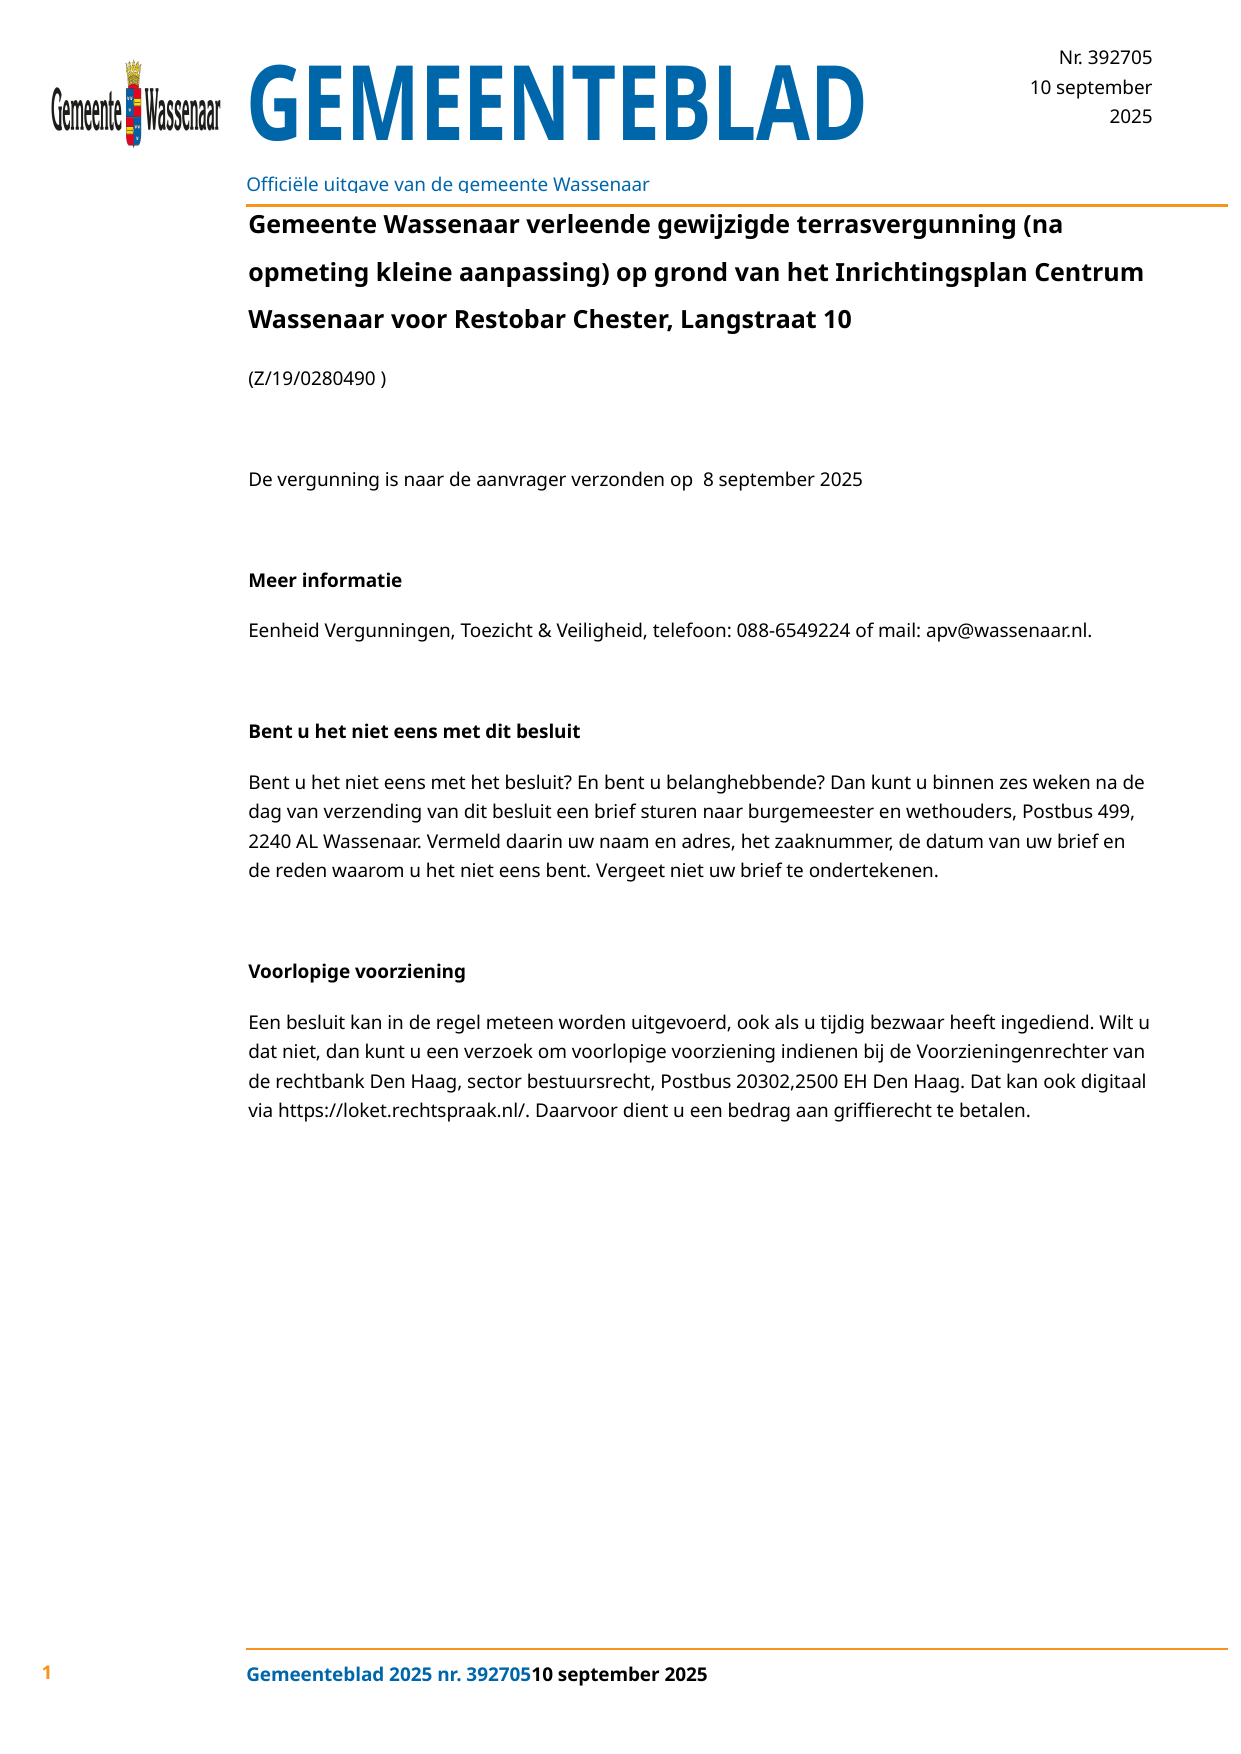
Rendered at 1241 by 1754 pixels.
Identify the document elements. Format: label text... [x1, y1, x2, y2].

text Een besluit kan in de regel meteen worden uitgevoerd, ook als u tijdig bezwaar heeft ingediend. Wilt u dat niet, dan kunt u een verzoek om voorlopige voorziening indienen bij de Voorzieningenrechter van de rechtbank Den Haag, sector bestuursrecht, Postbus 20302,2500 EH Den Haag. Dat kan ook digitaal via https://loket.rechtspraak.nl/. Daarvoor dient u een bedrag aan griffierecht te betalen. [248, 1009, 1152, 1123]
text Bent u het niet eens met het besluit? En bent u belanghebbende? Dan kunt u binnen zes weken na de dag van verzending van dit besluit een brief sturen naar burgemeester en wethouders, Postbus 499, 2240 AL Wassenaar. Vermeld daarin uw naam en adres, het zaaknummer, de datum van uw brief en de reden waarom u het niet eens bent. Vergeet niet uw brief te ondertekenen. [248, 769, 1152, 883]
picture [41, 47, 231, 172]
text Gemeente Wassenaar verleende gewijzigde terrasvergunning (na opmeting kleine aanpassing) op grond van het Inrichtingsplan Centrum Wassenaar voor Restobar Chester, Langstraat 10 [248, 207, 1152, 336]
text Eenheid Vergunningen, Toezicht & Veiligheid, telefoon: 088-6549224 of mail: apv@wassenaar.nl. [248, 618, 1152, 643]
text (Z/19/0280490 ) [248, 366, 1152, 391]
text De vergunning is naar de aanvrager verzonden op 8 september 2025 [248, 466, 1152, 492]
text Voorlopige voorziening [248, 958, 1152, 984]
text Meer informatie [248, 567, 1152, 593]
text Bent u het niet eens met dit besluit [248, 718, 1152, 744]
